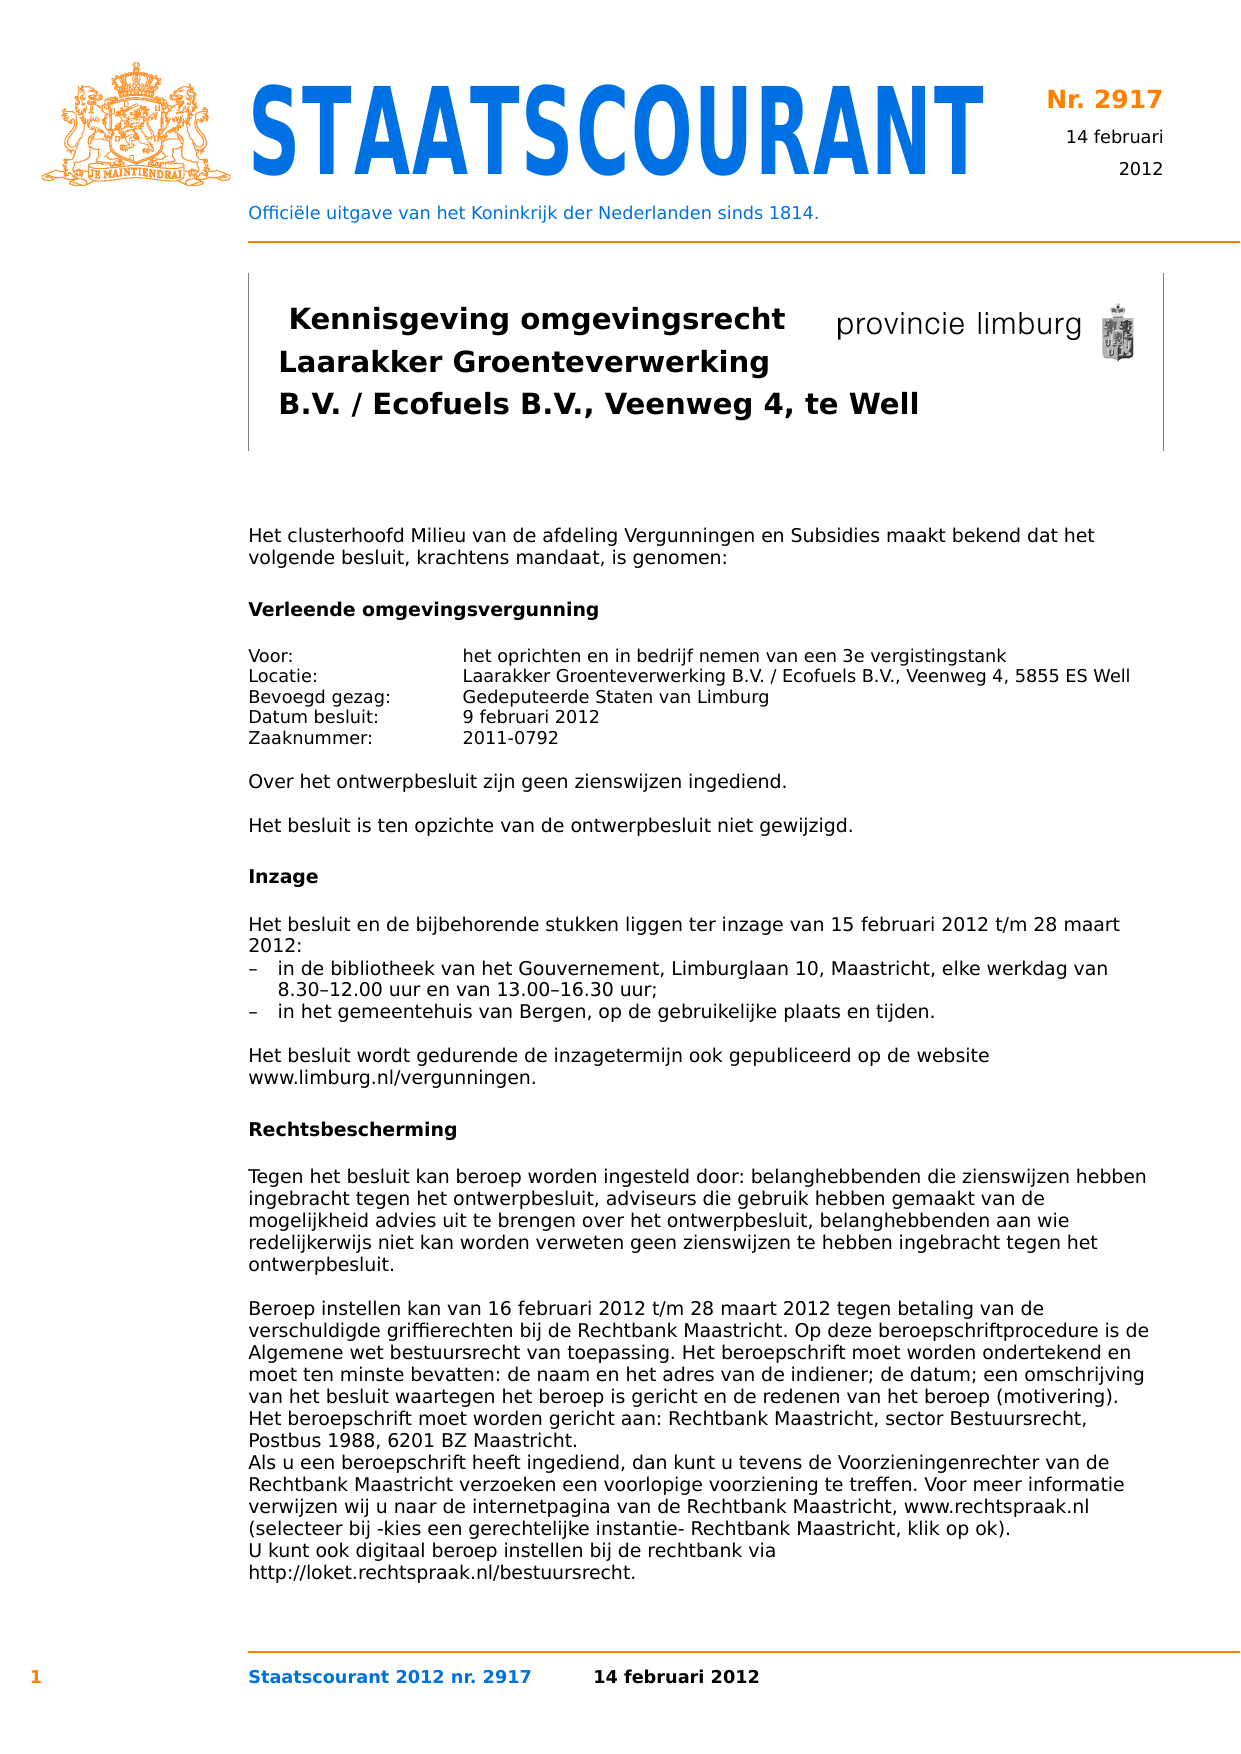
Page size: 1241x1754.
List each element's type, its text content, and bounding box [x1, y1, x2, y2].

text Als u een beroepschrift heeft ingediend, dan kunt u tevens de Voorzieningenrechter van de Rechtbank Maastricht verzoeken een voorlopige voorziening te treffen. Voor meer informatie verwijzen wij u naar de internetpagina van de Rechtbank Maastricht, www.rechtspraak.nl (selecteer bij -kies een gerechtelijke instantie- Rechtbank Maastricht, klik op ok). [248, 1452, 1163, 1540]
table_cell Datum besluit: [248, 708, 456, 728]
text Het besluit wordt gedurende de inzagetermijn ook gepubliceerd op de website www.limburg.nl/vergunningen. [248, 1045, 1163, 1089]
text Het beroepschrift moet worden gericht aan: Rechtbank Maastricht, sector Bestuursrecht, Postbus 1988, 6201 BZ Maastricht. [248, 1408, 1163, 1452]
text Over het ontwerpbesluit zijn geen zienswijzen ingediend. [248, 771, 1163, 793]
text Het clusterhoofd Milieu van de afdeling Vergunningen en Subsidies maakt bekend dat het volgende besluit, krachtens mandaat, is genomen: [248, 525, 1163, 569]
text Tegen het besluit kan beroep worden ingesteld door: belanghebbenden die zienswijzen hebben ingebracht tegen het ontwerpbesluit, adviseurs die gebruik hebben gemaakt van de mogelijkheid advies uit te brengen over het ontwerpbesluit, belanghebbenden aan wie redelijkerwijs niet kan worden verweten geen zienswijzen te hebben ingebracht tegen het ontwerpbesluit. [248, 1166, 1163, 1276]
table_cell 9 februari 2012 [456, 708, 1163, 728]
text Het besluit is ten opzichte van de ontwerpbesluit niet gewijzigd. [248, 814, 1163, 836]
picture [838, 302, 1134, 362]
table_cell Officiële uitgave van het Koninkrijk der Nederlanden sinds 1814. [248, 203, 1240, 241]
table_header STAATSCOURANT [248, 62, 998, 203]
text Beroep instellen kan van 16 februari 2012 t/m 28 maart 2012 tegen betaling van de verschuldigde griffierechten bij de Rechtbank Maastricht. Op deze beroepschriftprocedure is de Algemene wet bestuursrecht van toepassing. Het beroepschrift moet worden ondertekend en moet ten minste bevatten: de naam en het adres van de indiener; de datum; een omschrijving van het besluit waartegen het beroep is gericht en de redenen van het beroep (motivering). [248, 1298, 1163, 1408]
table_cell 2011-0792 [456, 728, 1163, 749]
text – in de bibliotheek van het Gouvernement, Limburglaan 10, Maastricht, elke werkdag van 8.30–12.00 uur en van 13.00–16.30 uur; [248, 957, 1163, 1001]
table_cell Bevoegd gezag: [248, 687, 456, 707]
table_header Nr. 2917 [998, 62, 1240, 121]
table_cell 14 februari [998, 121, 1240, 153]
subtitle Verleende omgevingsvergunning [248, 599, 1163, 621]
table_header [25, 62, 248, 241]
table_header Voor: [248, 646, 456, 666]
table_header het oprichten en in bedrijf nemen van een 3e vergistingstank [456, 646, 1163, 666]
subtitle Inzage [248, 866, 1163, 888]
table_cell 2012 [998, 153, 1240, 203]
table_cell Laarakker Groenteverwerking B.V. / Ecofuels B.V., Veenweg 4, 5855 ES Well [456, 666, 1163, 687]
subtitle Kennisgeving omgevingsrecht Laarakker Groenteverwerking B.V. / Ecofuels B.V., Veenweg 4, te Well [249, 273, 1163, 451]
table_cell Gedeputeerde Staten van Limburg [456, 687, 1163, 707]
text U kunt ook digitaal beroep instellen bij de rechtbank via http://loket.rechtspraak.nl/bestuursrecht. [248, 1540, 1163, 1584]
table_cell Zaaknummer: [248, 728, 456, 749]
picture [41, 62, 231, 186]
text Het besluit en de bijbehorende stukken liggen ter inzage van 15 februari 2012 t/m 28 maart 2012: [248, 913, 1163, 957]
subtitle Rechtsbescherming [248, 1119, 1163, 1141]
text – in het gemeentehuis van Bergen, op de gebruikelijke plaats en tijden. [248, 1001, 1163, 1023]
table_cell Locatie: [248, 666, 456, 687]
